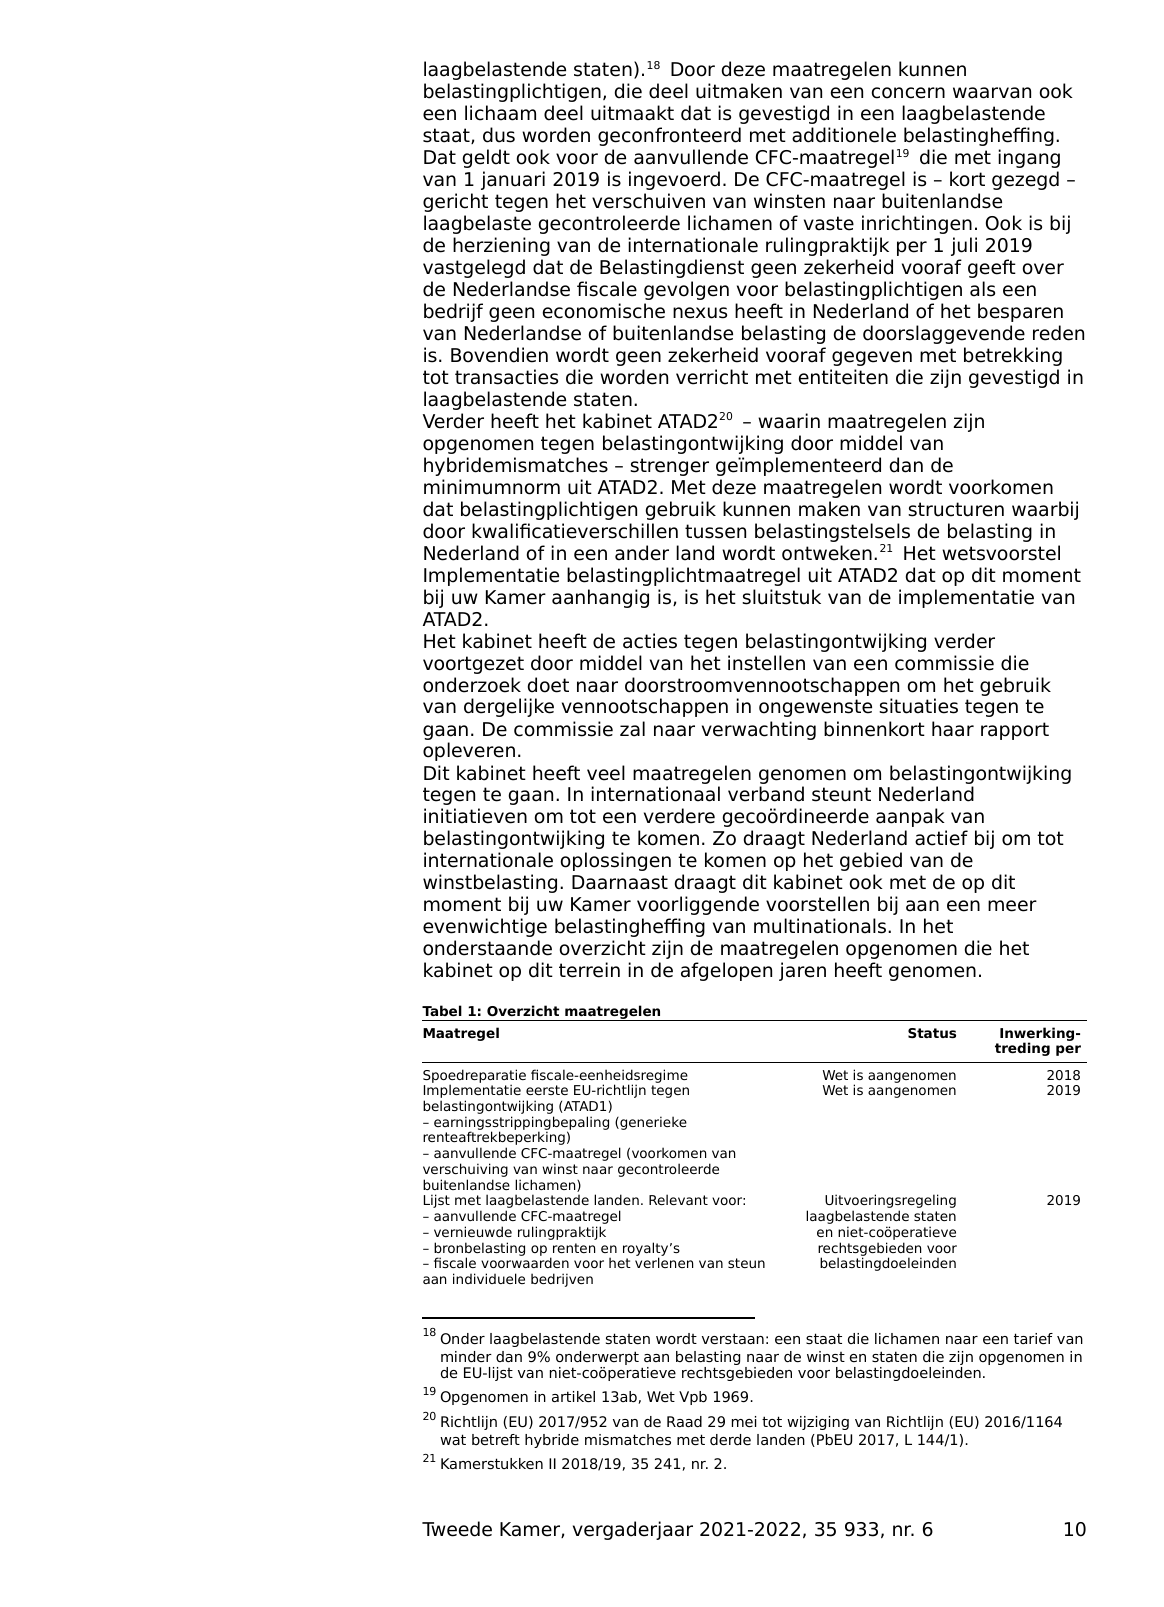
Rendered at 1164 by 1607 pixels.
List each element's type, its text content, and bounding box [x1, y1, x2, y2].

table_cell Inwerking-treding per [963, 1021, 1087, 1062]
table_cell 2018 [963, 1063, 1087, 1083]
text Opgenomen in artikel 13ab, Wet Vpb 1969. [422, 1385, 1087, 1407]
table_cell Spoedreparatie fiscale-eenheidsregime [422, 1063, 791, 1083]
table_cell 2019 [963, 1083, 1087, 1193]
table_header Tabel 1: Overzicht maatregelen [422, 1004, 1087, 1020]
table_cell Lijst met laagbelastende landen. Relevant voor: – aanvullende CFC-maatregel – vernieuwde rulingpraktijk – bronbelasting op renten en royalty’s – fiscale voorwaarden voor het verlenen van steun aan individuele bedrijven [422, 1193, 791, 1288]
text Onder laagbelastende staten wordt verstaan: een staat die lichamen naar een tarief van minder dan 9% onderwerpt aan belasting naar de winst en staten die zijn opgenomen in de EU-lijst van niet-coöperatieve rechtsgebieden voor belastingdoeleinden. [422, 1327, 1087, 1382]
table_cell Uitvoeringsregeling laagbelastende staten en niet-coöperatieve rechtsgebieden voor belastingdoeleinden [791, 1193, 963, 1288]
text Kamerstukken II 2018/19, 35 241, nr. 2. [422, 1452, 1087, 1474]
table_cell Status [791, 1021, 963, 1062]
text Dit kabinet heeft veel maatregelen genomen om belastingontwijking tegen te gaan. In internationaal verband steunt Nederland initiatieven om tot een verdere gecoördineerde aanpak van belastingontwijking te komen. Zo draagt Nederland actief bij om tot internationale oplossingen te komen op het gebied van de winstbelasting. Daarnaast draagt dit kabinet ook met de op dit moment bij uw Kamer voorliggende voorstellen bij aan een meer evenwichtige belastingheffing van multinationals. In het onderstaande overzicht zijn de maatregelen opgenomen die het kabinet op dit terrein in de afgelopen jaren heeft genomen. [422, 762, 1087, 982]
text Verder heeft het kabinet ATAD2 – waarin maatregelen zijn opgenomen tegen belastingontwijking door middel van hybridemismatches – strenger geïmplementeerd dan de minimumnorm uit ATAD2. Met deze maatregelen wordt voorkomen dat belastingplichtigen gebruik kunnen maken van structuren waarbij door kwalificatieverschillen tussen belastingstelsels de belasting in Nederland of in een ander land wordt ontweken. Het wetsvoorstel Implementatie belastingplichtmaatregel uit ATAD2 dat op dit moment bij uw Kamer aanhangig is, is het sluitstuk van de implementatie van ATAD2. [422, 411, 1087, 631]
table_cell Maatregel [422, 1021, 791, 1062]
table_cell Wet is aangenomen [791, 1063, 963, 1083]
table_cell Implementatie eerste EU-richtlijn tegen belastingontwijking (ATAD1) – earningsstrippingbepaling (generieke renteaftrekbeperking) – aanvullende CFC-maatregel (voorkomen van verschuiving van winst naar gecontroleerde buitenlandse lichamen) [422, 1083, 791, 1193]
table_cell Wet is aangenomen [791, 1083, 963, 1193]
text Het kabinet heeft de acties tegen belastingontwijking verder voortgezet door middel van het instellen van een commissie die onderzoek doet naar doorstroomvennootschappen om het gebruik van dergelijke vennootschappen in ongewenste situaties tegen te gaan. De commissie zal naar verwachting binnenkort haar rapport opleveren. [422, 631, 1087, 762]
text laagbelastende staten). Door deze maatregelen kunnen belastingplichtigen, die deel uitmaken van een concern waarvan ook een lichaam deel uitmaakt dat is gevestigd in een laagbelastende staat, dus worden geconfronteerd met additionele belastingheffing. Dat geldt ook voor de aanvullende CFC-maatregel die met ingang van 1 januari 2019 is ingevoerd. De CFC-maatregel is – kort gezegd – gericht tegen het verschuiven van winsten naar buitenlandse laagbelaste gecontroleerde lichamen of vaste inrichtingen. Ook is bij de herziening van de internationale rulingpraktijk per 1 juli 2019 vastgelegd dat de Belastingdienst geen zekerheid vooraf geeft over de Nederlandse fiscale gevolgen voor belastingplichtigen als een bedrijf geen economische nexus heeft in Nederland of het besparen van Nederlandse of buitenlandse belasting de doorslaggevende reden is. Bovendien wordt geen zekerheid vooraf gegeven met betrekking tot transacties die worden verricht met entiteiten die zijn gevestigd in laagbelastende staten. [422, 59, 1087, 411]
table_cell 2019 [963, 1193, 1087, 1288]
text Richtlijn (EU) 2017/952 van de Raad 29 mei tot wijziging van Richtlijn (EU) 2016/1164 wat betreft hybride mismatches met derde landen (PbEU 2017, L 144/1). [422, 1410, 1087, 1449]
